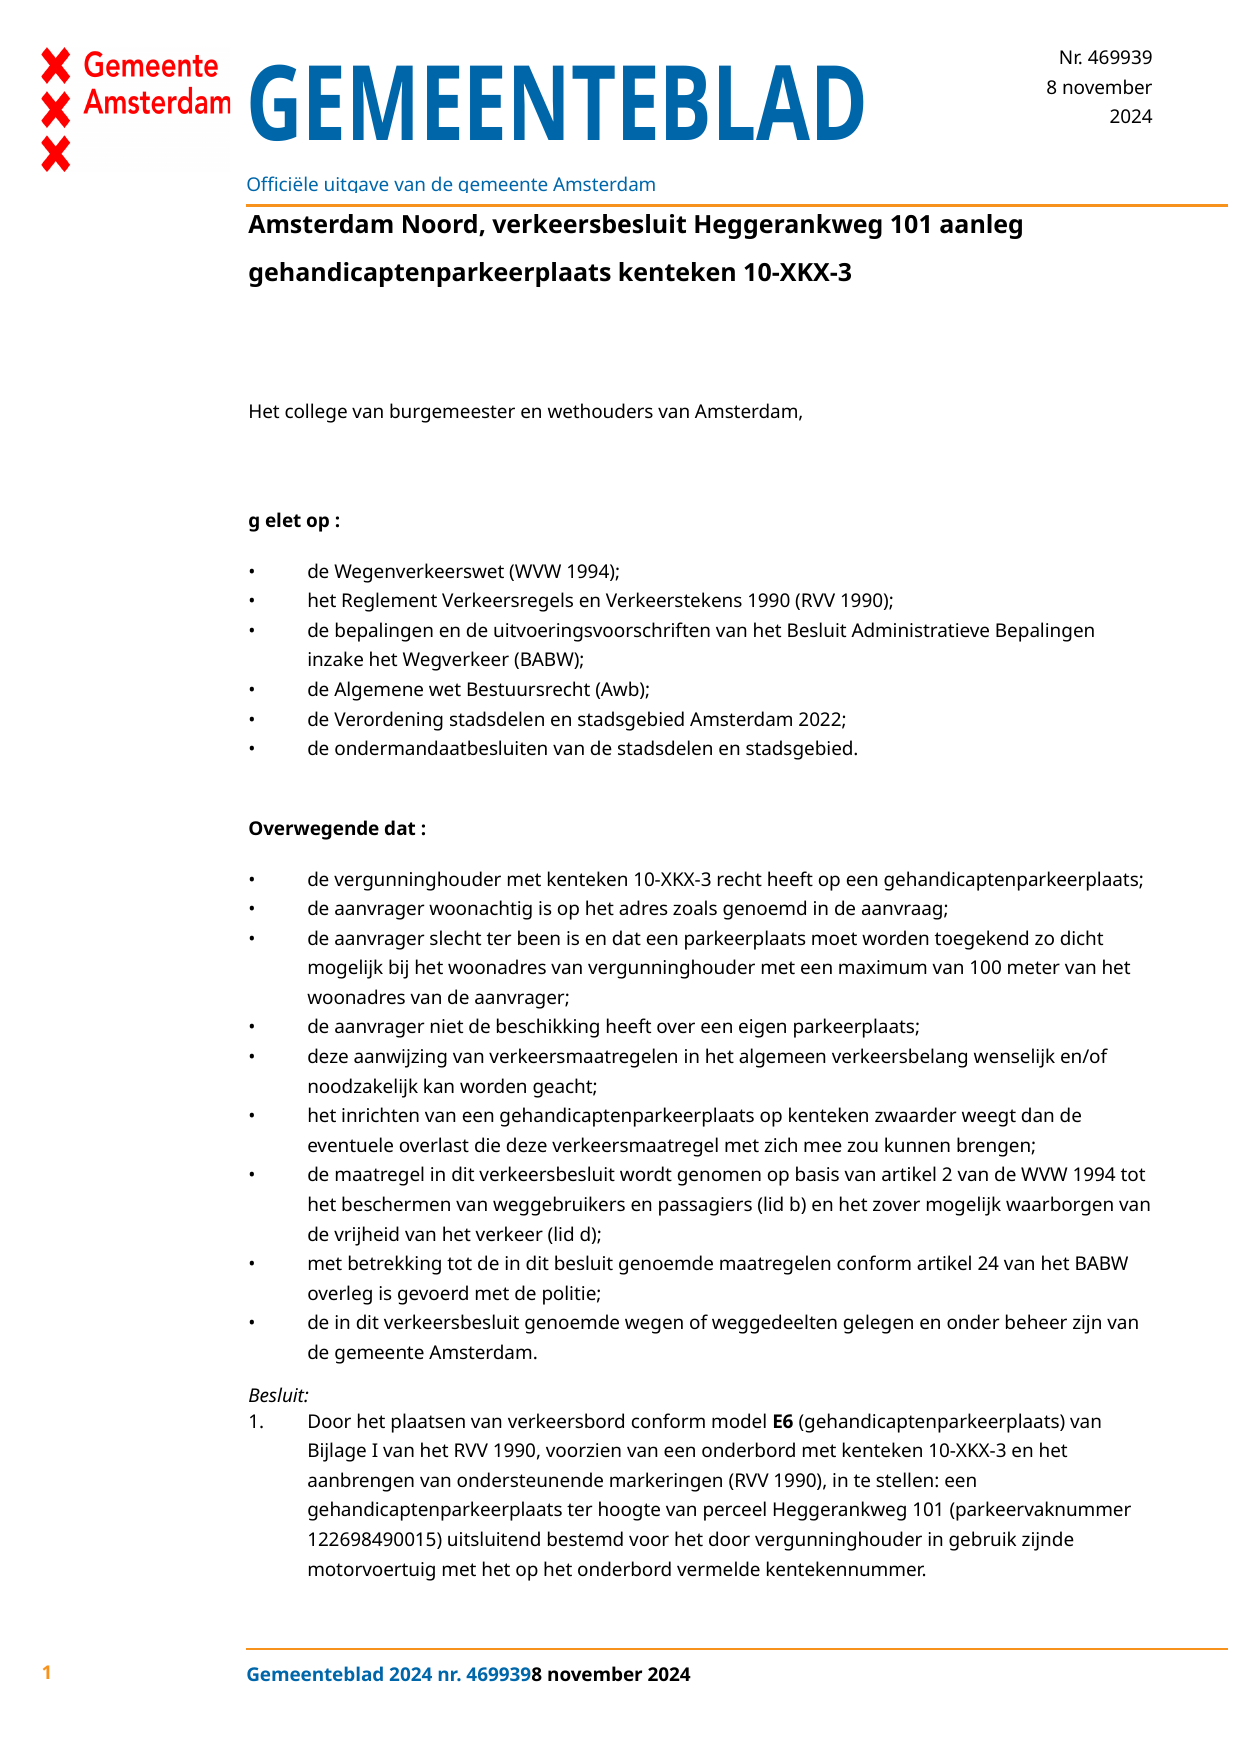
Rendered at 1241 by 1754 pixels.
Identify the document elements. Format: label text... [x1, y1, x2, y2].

list de in dit verkeersbesluit genoemde wegen of weggedeelten gelegen en onder beheer zijn van de gemeente Amsterdam. [248, 1309, 1152, 1365]
list de Algemene wet Bestuursrecht (Awb); [248, 676, 1152, 702]
list de bepalingen en de uitvoeringsvoorschriften van het Besluit Administratieve Bepalingen inzake het Wegverkeer (BABW); [248, 617, 1152, 672]
list de vergunninghouder met kenteken 10-XKX-3 recht heeft op een gehandicaptenparkeerplaats; [248, 866, 1152, 891]
text Overwegende dat : [248, 815, 1152, 841]
text Amsterdam Noord, verkeersbesluit Heggerankweg 101 aanleg gehandicaptenparkeerplaats kenteken 10-XKX-3 [248, 207, 1152, 288]
text Besluit: [248, 1382, 1152, 1408]
picture [41, 47, 231, 172]
list met betrekking tot de in dit besluit genoemde maatregelen conform artikel 24 van het BABW overleg is gevoerd met de politie; [248, 1250, 1152, 1306]
list de aanvrager woonachtig is op het adres zoals genoemd in de aanvraag; [248, 895, 1152, 921]
text g elet op : [248, 507, 1152, 533]
list de maatregel in dit verkeersbesluit wordt genomen op basis van artikel 2 van de WVW 1994 tot het beschermen van weggebruikers en passagiers (lid b) en het zover mogelijk waarborgen van de vrijheid van het verkeer (lid d); [248, 1162, 1152, 1246]
list het inrichten van een gehandicaptenparkeerplaats op kenteken zwaarder weegt dan de eventuele overlast die deze verkeersmaatregel met zich mee zou kunnen brengen; [248, 1102, 1152, 1158]
list Door het plaatsen van verkeersbord conform model E6 (gehandicaptenparkeerplaats) van Bijlage I van het RVV 1990, voorzien van een onderbord met kenteken 10-XKX-3 en het aanbrengen van ondersteunende markeringen (RVV 1990), in te stellen: een gehandicaptenparkeerplaats ter hoogte van perceel Heggerankweg 101 (parkeervaknummer 122698490015) uitsluitend bestemd voor het door vergunninghouder in gebruik zijnde motorvoertuig met het op het onderbord vermelde kentekennummer. [248, 1408, 1152, 1582]
list de aanvrager niet de beschikking heeft over een eigen parkeerplaats; [248, 1014, 1152, 1039]
list de ondermandaatbesluiten van de stadsdelen en stadsgebied. [248, 735, 1152, 761]
list deze aanwijzing van verkeersmaatregelen in het algemeen verkeersbelang wenselijk en/of noodzakelijk kan worden geacht; [248, 1043, 1152, 1098]
text Het college van burgemeester en wethouders van Amsterdam, [248, 398, 1152, 423]
list de Wegenverkeerswet (WVW 1994); [248, 558, 1152, 583]
list de Verordening stadsdelen en stadsgebied Amsterdam 2022; [248, 706, 1152, 731]
list de aanvrager slecht ter been is en dat een parkeerplaats moet worden toegekend zo dicht mogelijk bij het woonadres van vergunninghouder met een maximum van 100 meter van het woonadres van de aanvrager; [248, 925, 1152, 1010]
list het Reglement Verkeersregels en Verkeerstekens 1990 (RVV 1990); [248, 587, 1152, 613]
